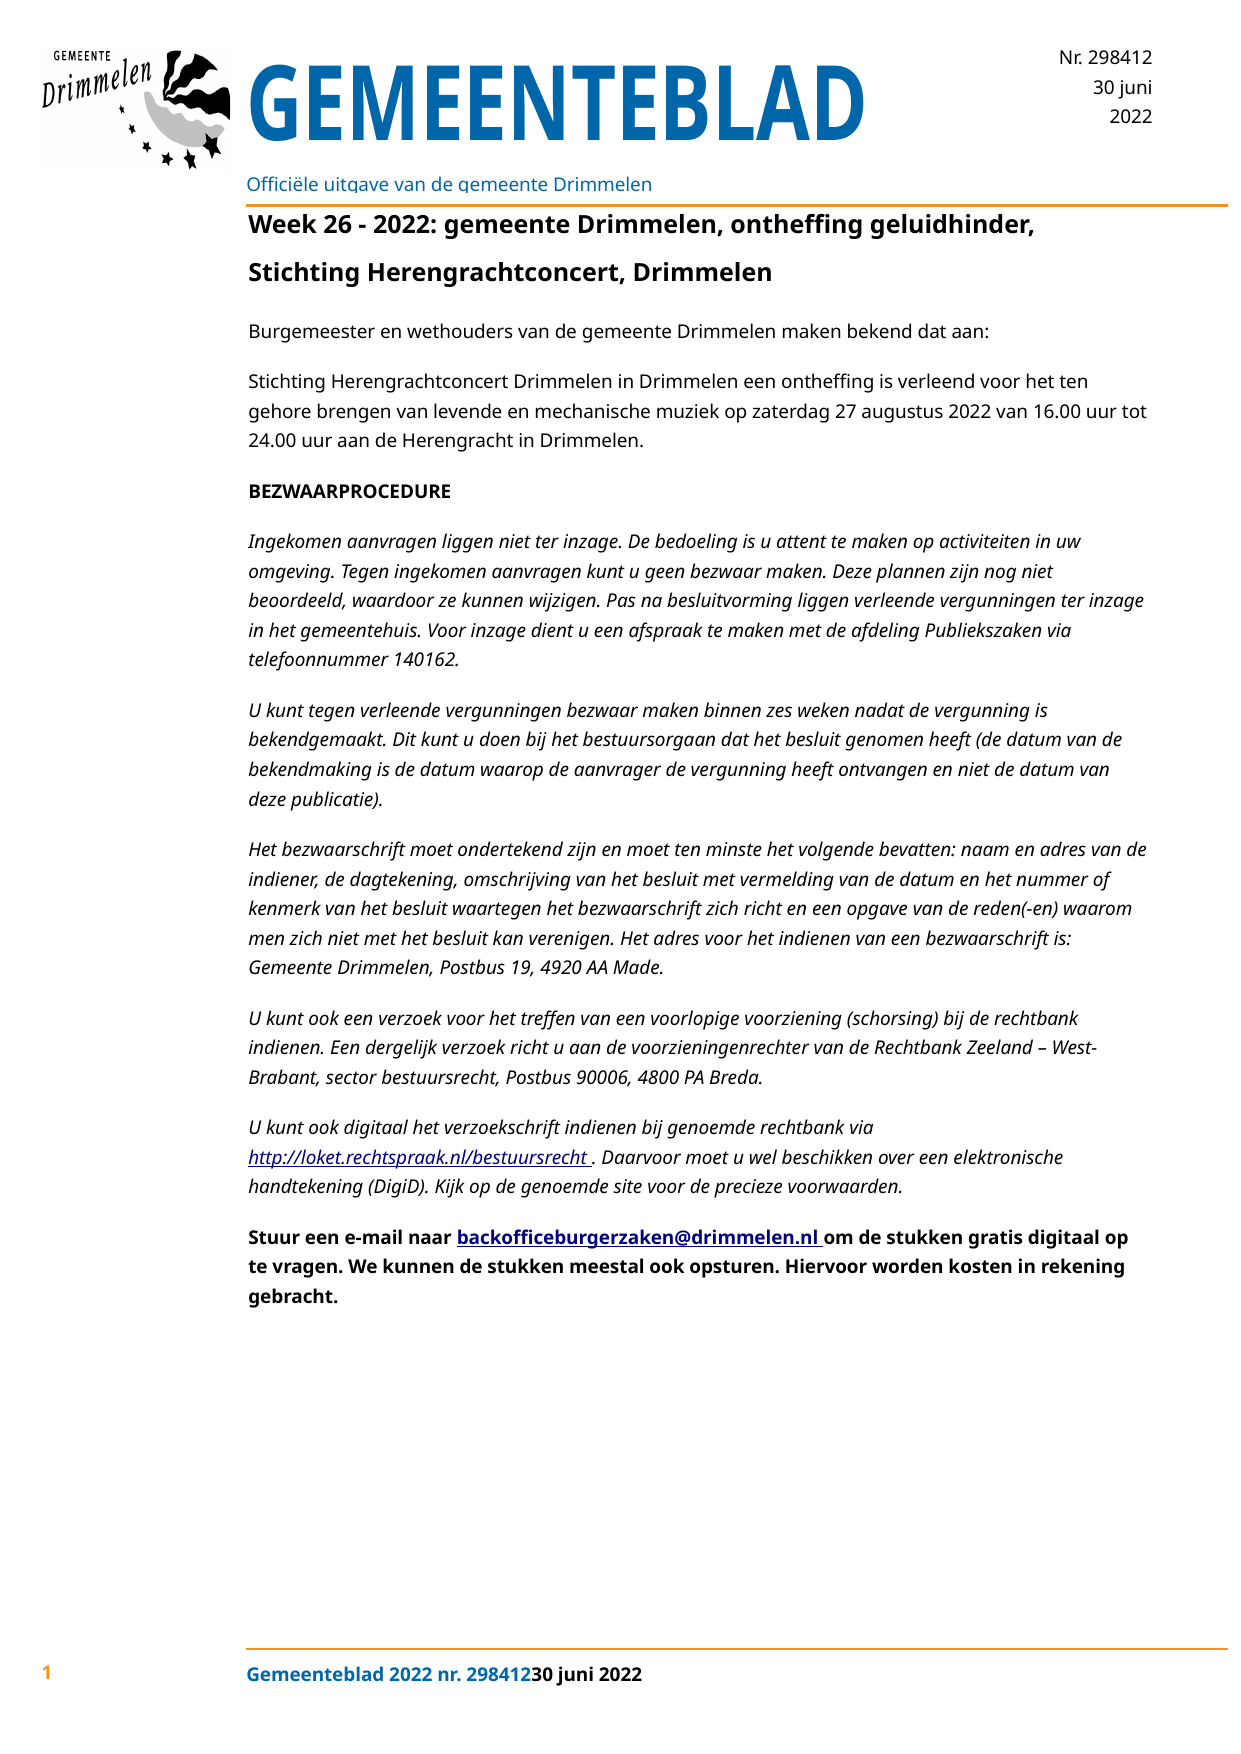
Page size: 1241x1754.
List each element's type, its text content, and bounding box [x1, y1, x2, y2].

picture [41, 47, 231, 172]
text Burgemeester en wethouders van de gemeente Drimmelen maken bekend dat aan: [248, 318, 1152, 344]
text Stichting Herengrachtconcert Drimmelen in Drimmelen een ontheffing is verleend voor het ten gehore brengen van levende en mechanische muziek op zaterdag 27 augustus 2022 van 16.00 uur tot 24.00 uur aan de Herengracht in Drimmelen. [248, 368, 1152, 453]
text U kunt tegen verleende vergunningen bezwaar maken binnen zes weken nadat de vergunning is bekendgemaakt. Dit kunt u doen bij het bestuursorgaan dat het besluit genomen heeft (de datum van de bekendmaking is de datum waarop de aanvrager de vergunning heeft ontvangen en niet de datum van deze publicatie). [248, 697, 1152, 812]
text BEZWAARPROCEDURE [248, 478, 1152, 504]
text Week 26 - 2022: gemeente Drimmelen, ontheffing geluidhinder, Stichting Herengrachtconcert, Drimmelen [248, 207, 1152, 288]
text Ingekomen aanvragen liggen niet ter inzage. De bedoeling is u attent te maken op activiteiten in uw omgeving. Tegen ingekomen aanvragen kunt u geen bezwaar maken. Deze plannen zijn nog niet beoordeeld, waardoor ze kunnen wijzigen. Pas na besluitvorming liggen verleende vergunningen ter inzage in het gemeentehuis. Voor inzage dient u een afspraak te maken met de afdeling Publiekszaken via telefoonnummer 140162. [248, 528, 1152, 672]
text Stuur een e-mail naar backofficeburgerzaken@drimmelen.nl om de stukken gratis digitaal op te vragen. We kunnen de stukken meestal ook opsturen. Hiervoor worden kosten in rekening gebracht. [248, 1224, 1152, 1309]
text Het bezwaarschrift moet ondertekend zijn en moet ten minste het volgende bevatten: naam en adres van de indiener, de dagtekening, omschrijving van het besluit met vermelding van de datum en het nummer of kenmerk van het besluit waartegen het bezwaarschrift zich richt en een opgave van de reden(-en) waarom men zich niet met het besluit kan verenigen. Het adres voor het indienen van een bezwaarschrift is: Gemeente Drimmelen, Postbus 19, 4920 AA Made. [248, 836, 1152, 980]
text U kunt ook een verzoek voor het treffen van een voorlopige voorziening (schorsing) bij de rechtbank indienen. Een dergelijk verzoek richt u aan de voorzieningenrechter van de Rechtbank Zeeland – West-Brabant, sector bestuursrecht, Postbus 90006, 4800 PA Breda. [248, 1005, 1152, 1090]
text U kunt ook digitaal het verzoekschrift indienen bij genoemde rechtbank via http://loket.rechtspraak.nl/bestuursrecht . Daarvoor moet u wel beschikken over een elektronische handtekening (DigiD). Kijk op de genoemde site voor de precieze voorwaarden. [248, 1114, 1152, 1199]
